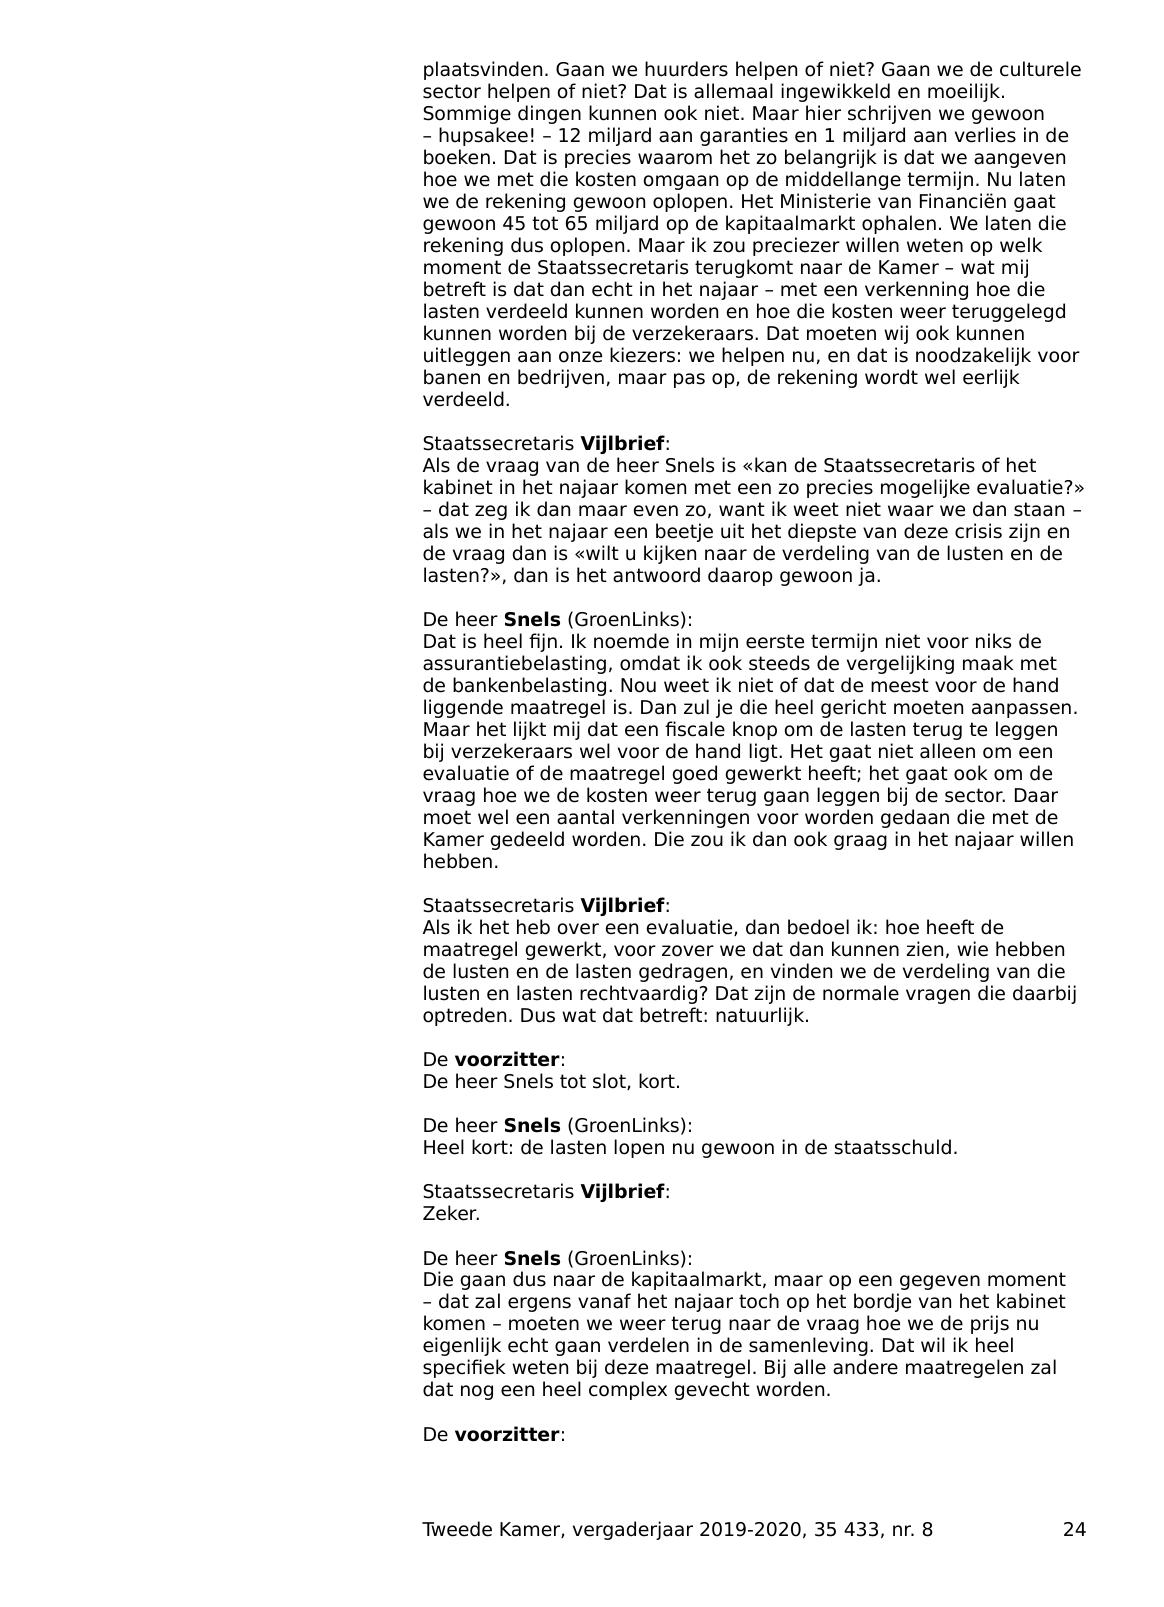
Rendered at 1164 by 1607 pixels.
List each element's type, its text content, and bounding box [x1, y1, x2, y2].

text Staatssecretaris Vijlbrief: [422, 1181, 1087, 1203]
text De heer Snels (GroenLinks): [422, 1115, 1087, 1137]
text De voorzitter: [422, 1049, 1087, 1071]
text Staatssecretaris Vijlbrief: [422, 433, 1087, 455]
text De heer Snels (GroenLinks): [422, 1247, 1087, 1269]
text Dat is heel fijn. Ik noemde in mijn eerste termijn niet voor niks de assurantiebelasting, omdat ik ook steeds de vergelijking maak met de bankenbelasting. Nou weet ik niet of dat de meest voor de hand liggende maatregel is. Dan zul je die heel gericht moeten aanpassen. Maar het lijkt mij dat een fiscale knop om de lasten terug te leggen bij verzekeraars wel voor de hand ligt. Het gaat niet alleen om een evaluatie of de maatregel goed gewerkt heeft; het gaat ook om de vraag hoe we de kosten weer terug gaan leggen bij de sector. Daar moet wel een aantal verkenningen voor worden gedaan die met de Kamer gedeeld worden. Die zou ik dan ook graag in het najaar willen hebben. [422, 631, 1087, 873]
text Zeker. [422, 1203, 1087, 1225]
text plaatsvinden. Gaan we huurders helpen of niet? Gaan we de culturele sector helpen of niet? Dat is allemaal ingewikkeld en moeilijk. Sommige dingen kunnen ook niet. Maar hier schrijven we gewoon – hupsakee! – 12 miljard aan garanties en 1 miljard aan verlies in de boeken. Dat is precies waarom het zo belangrijk is dat we aangeven hoe we met die kosten omgaan op de middellange termijn. Nu laten we de rekening gewoon oplopen. Het Ministerie van Financiën gaat gewoon 45 tot 65 miljard op de kapitaalmarkt ophalen. We laten die rekening dus oplopen. Maar ik zou preciezer willen weten op welk moment de Staatssecretaris terugkomt naar de Kamer – wat mij betreft is dat dan echt in het najaar – met een verkenning hoe die lasten verdeeld kunnen worden en hoe die kosten weer teruggelegd kunnen worden bij de verzekeraars. Dat moeten wij ook kunnen uitleggen aan onze kiezers: we helpen nu, en dat is noodzakelijk voor banen en bedrijven, maar pas op, de rekening wordt wel eerlijk verdeeld. [422, 59, 1087, 411]
text Als ik het heb over een evaluatie, dan bedoel ik: hoe heeft de maatregel gewerkt, voor zover we dat dan kunnen zien, wie hebben de lusten en de lasten gedragen, en vinden we de verdeling van die lusten en lasten rechtvaardig? Dat zijn de normale vragen die daarbij optreden. Dus wat dat betreft: natuurlijk. [422, 917, 1087, 1027]
text Staatssecretaris Vijlbrief: [422, 895, 1087, 917]
text Heel kort: de lasten lopen nu gewoon in de staatsschuld. [422, 1137, 1087, 1159]
text De heer Snels (GroenLinks): [422, 609, 1087, 631]
text De heer Snels tot slot, kort. [422, 1071, 1087, 1093]
text De voorzitter: [422, 1423, 1087, 1445]
text Als de vraag van de heer Snels is «kan de Staatssecretaris of het kabinet in het najaar komen met een zo precies mogelijke evaluatie?» – dat zeg ik dan maar even zo, want ik weet niet waar we dan staan – als we in het najaar een beetje uit het diepste van deze crisis zijn en de vraag dan is «wilt u kijken naar de verdeling van de lusten en de lasten?», dan is het antwoord daarop gewoon ja. [422, 455, 1087, 587]
text Die gaan dus naar de kapitaalmarkt, maar op een gegeven moment – dat zal ergens vanaf het najaar toch op het bordje van het kabinet komen – moeten we weer terug naar de vraag hoe we de prijs nu eigenlijk echt gaan verdelen in de samenleving. Dat wil ik heel specifiek weten bij deze maatregel. Bij alle andere maatregelen zal dat nog een heel complex gevecht worden. [422, 1269, 1087, 1401]
